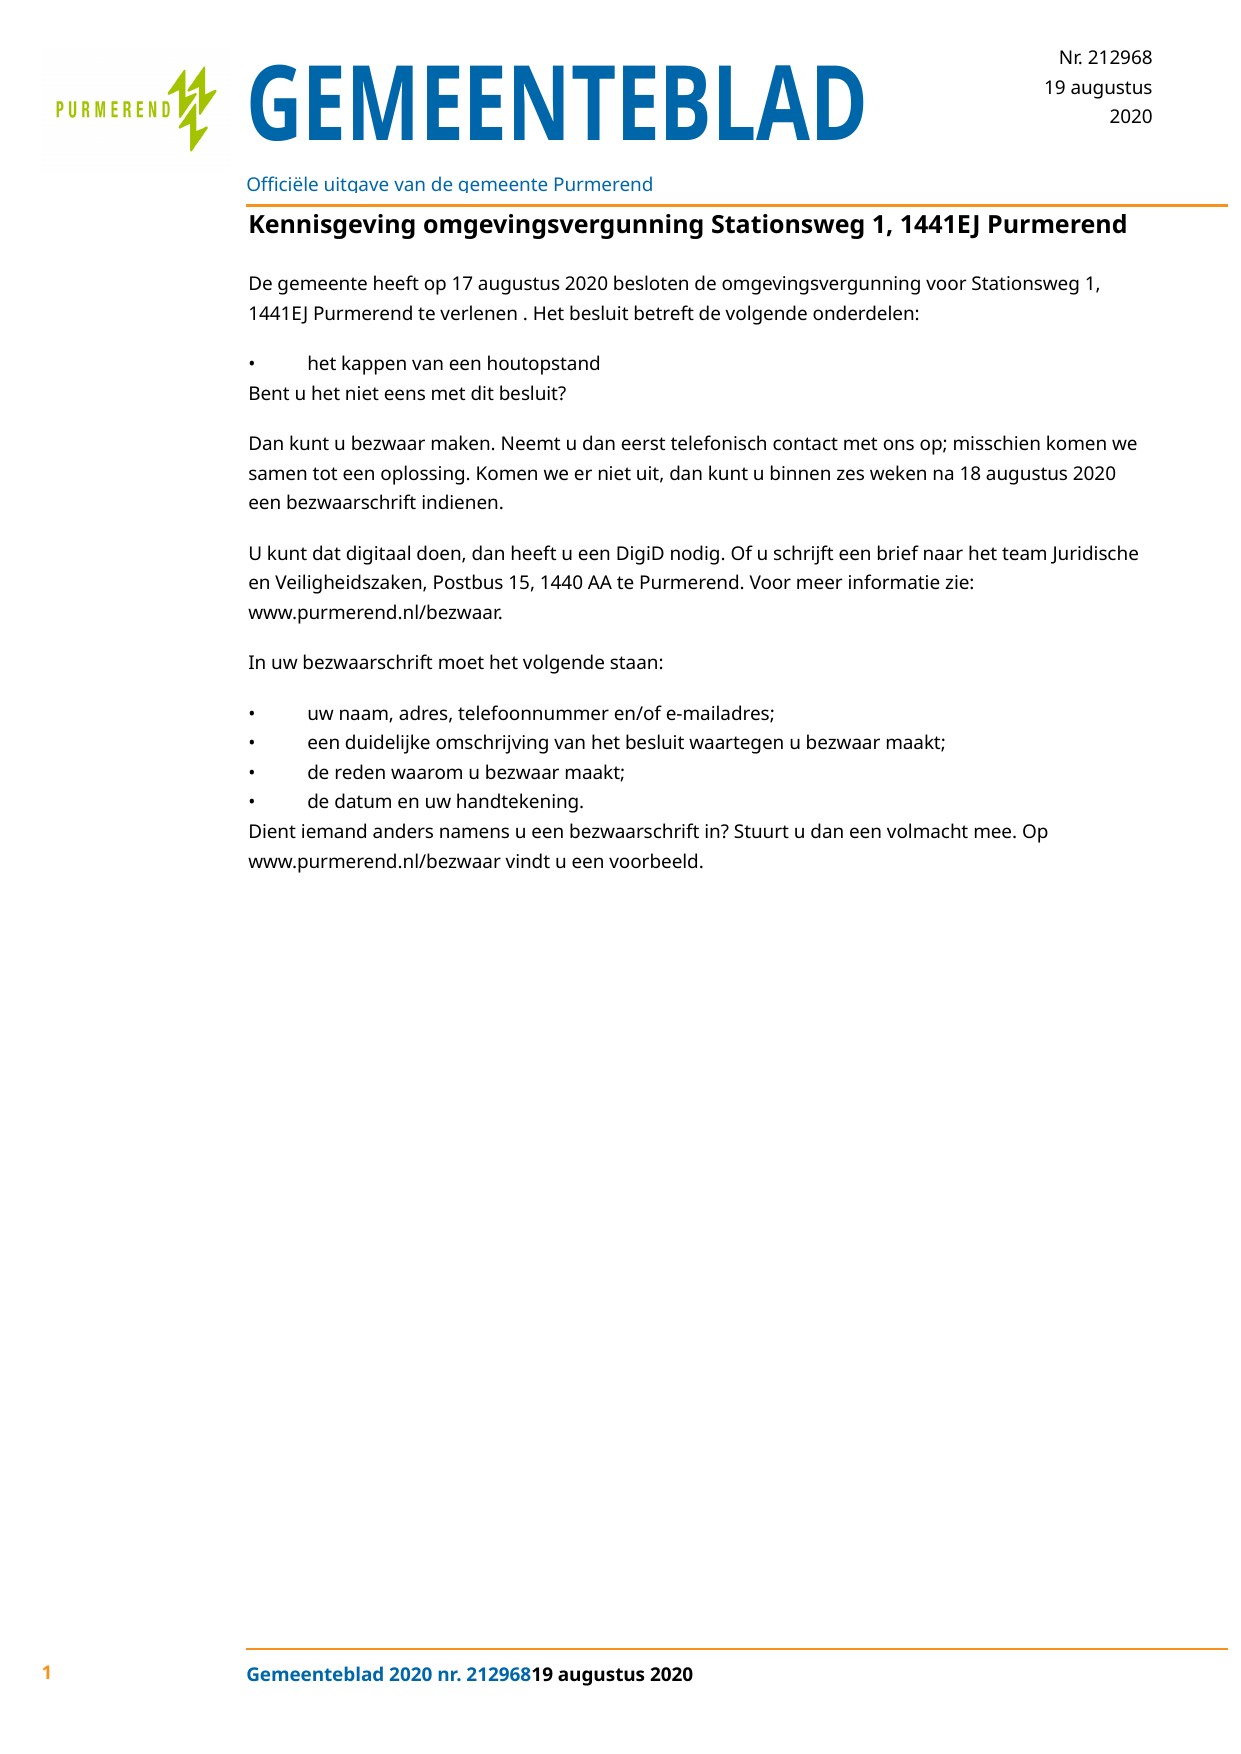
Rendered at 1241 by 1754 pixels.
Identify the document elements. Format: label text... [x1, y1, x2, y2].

text U kunt dat digitaal doen, dan heeft u een DigiD nodig. Of u schrijft een brief naar het team Juridische en Veiligheidszaken, Postbus 15, 1440 AA te Purmerend. Voor meer informatie zie: www.purmerend.nl/bezwaar. [248, 540, 1152, 625]
list uw naam, adres, telefoonnummer en/of e-mailadres; [248, 700, 1152, 726]
text Dient iemand anders namens u een bezwaarschrift in? Stuurt u dan een volmacht mee. Op www.purmerend.nl/bezwaar vindt u een voorbeeld. [248, 818, 1152, 873]
list het kappen van een houtopstand [248, 350, 1152, 376]
text In uw bezwaarschrift moet het volgende staan: [248, 649, 1152, 675]
text De gemeente heeft op 17 augustus 2020 besloten de omgevingsvergunning voor Stationsweg 1, 1441EJ Purmerend te verlenen . Het besluit betreft de volgende onderdelen: [248, 270, 1152, 326]
list de datum en uw handtekening. [248, 789, 1152, 814]
text Bent u het niet eens met dit besluit? [248, 380, 1152, 406]
picture [41, 47, 231, 172]
list een duidelijke omschrijving van het besluit waartegen u bezwaar maakt; [248, 729, 1152, 755]
text Dan kunt u bezwaar maken. Neemt u dan eerst telefonisch contact met ons op; misschien komen we samen tot een oplossing. Komen we er niet uit, dan kunt u binnen zes weken na 18 augustus 2020 een bezwaarschrift indienen. [248, 430, 1152, 515]
text Kennisgeving omgevingsvergunning Stationsweg 1, 1441EJ Purmerend [248, 207, 1152, 241]
list de reden waarom u bezwaar maakt; [248, 759, 1152, 785]
